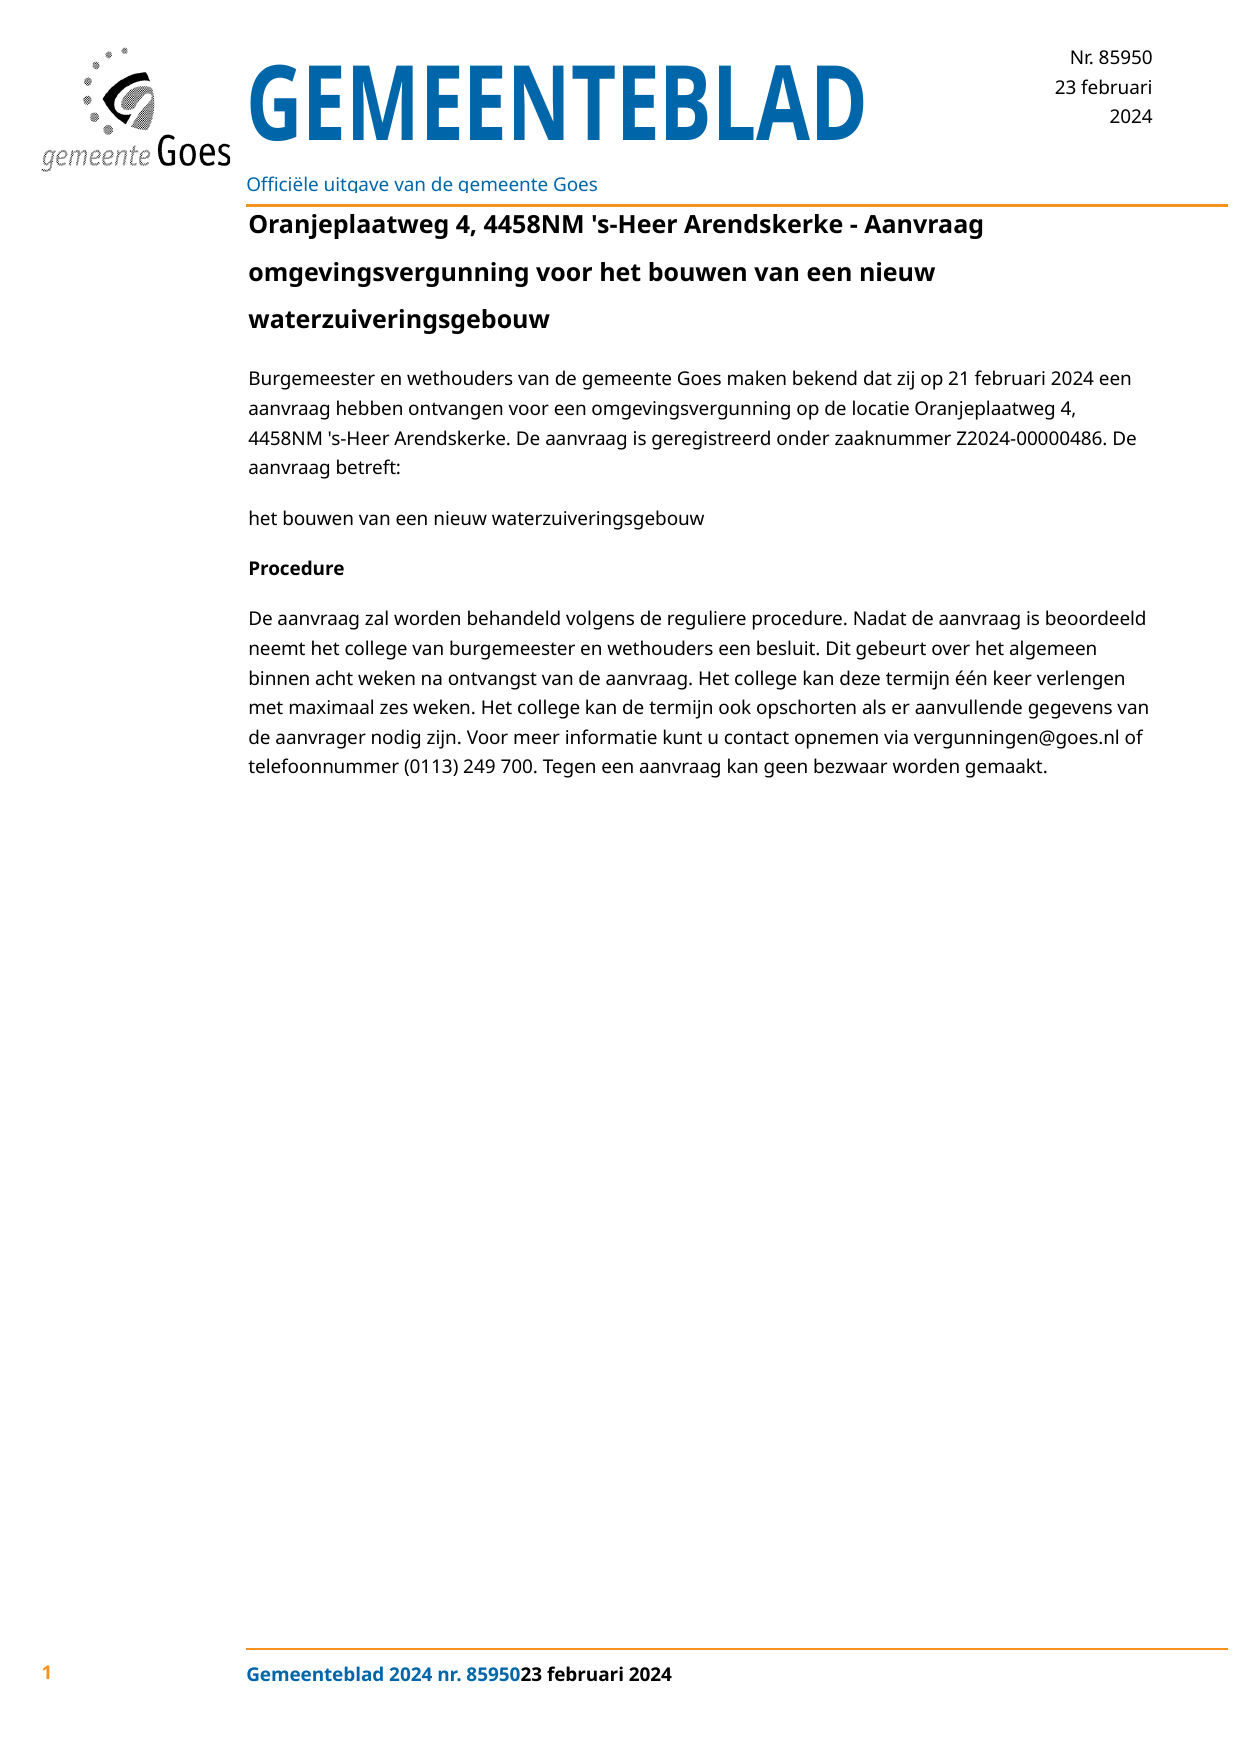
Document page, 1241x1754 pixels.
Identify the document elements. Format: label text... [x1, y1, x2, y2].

text Procedure [248, 555, 1152, 581]
text De aanvraag zal worden behandeld volgens de reguliere procedure. Nadat de aanvraag is beoordeeld neemt het college van burgemeester en wethouders een besluit. Dit gebeurt over het algemeen binnen acht weken na ontvangst van de aanvraag. Het college kan deze termijn één keer verlengen met maximaal zes weken. Het college kan de termijn ook opschorten als er aanvullende gegevens van de aanvrager nodig zijn. Voor meer informatie kunt u contact opnemen via vergunningen@goes.nl of telefoonnummer (0113) 249 700. Tegen een aanvraag kan geen bezwaar worden gemaakt. [248, 606, 1152, 779]
text Burgemeester en wethouders van de gemeente Goes maken bekend dat zij op 21 februari 2024 een aanvraag hebben ontvangen voor een omgevingsvergunning op de locatie Oranjeplaatweg 4, 4458NM 's-Heer Arendskerke. De aanvraag is geregistreerd onder zaaknummer Z2024-00000486. De aanvraag betreft: [248, 366, 1152, 480]
picture [41, 47, 231, 172]
text Oranjeplaatweg 4, 4458NM 's-Heer Arendskerke - Aanvraag omgevingsvergunning voor het bouwen van een nieuw waterzuiveringsgebouw [248, 207, 1152, 336]
text het bouwen van een nieuw waterzuiveringsgebouw [248, 505, 1152, 530]
